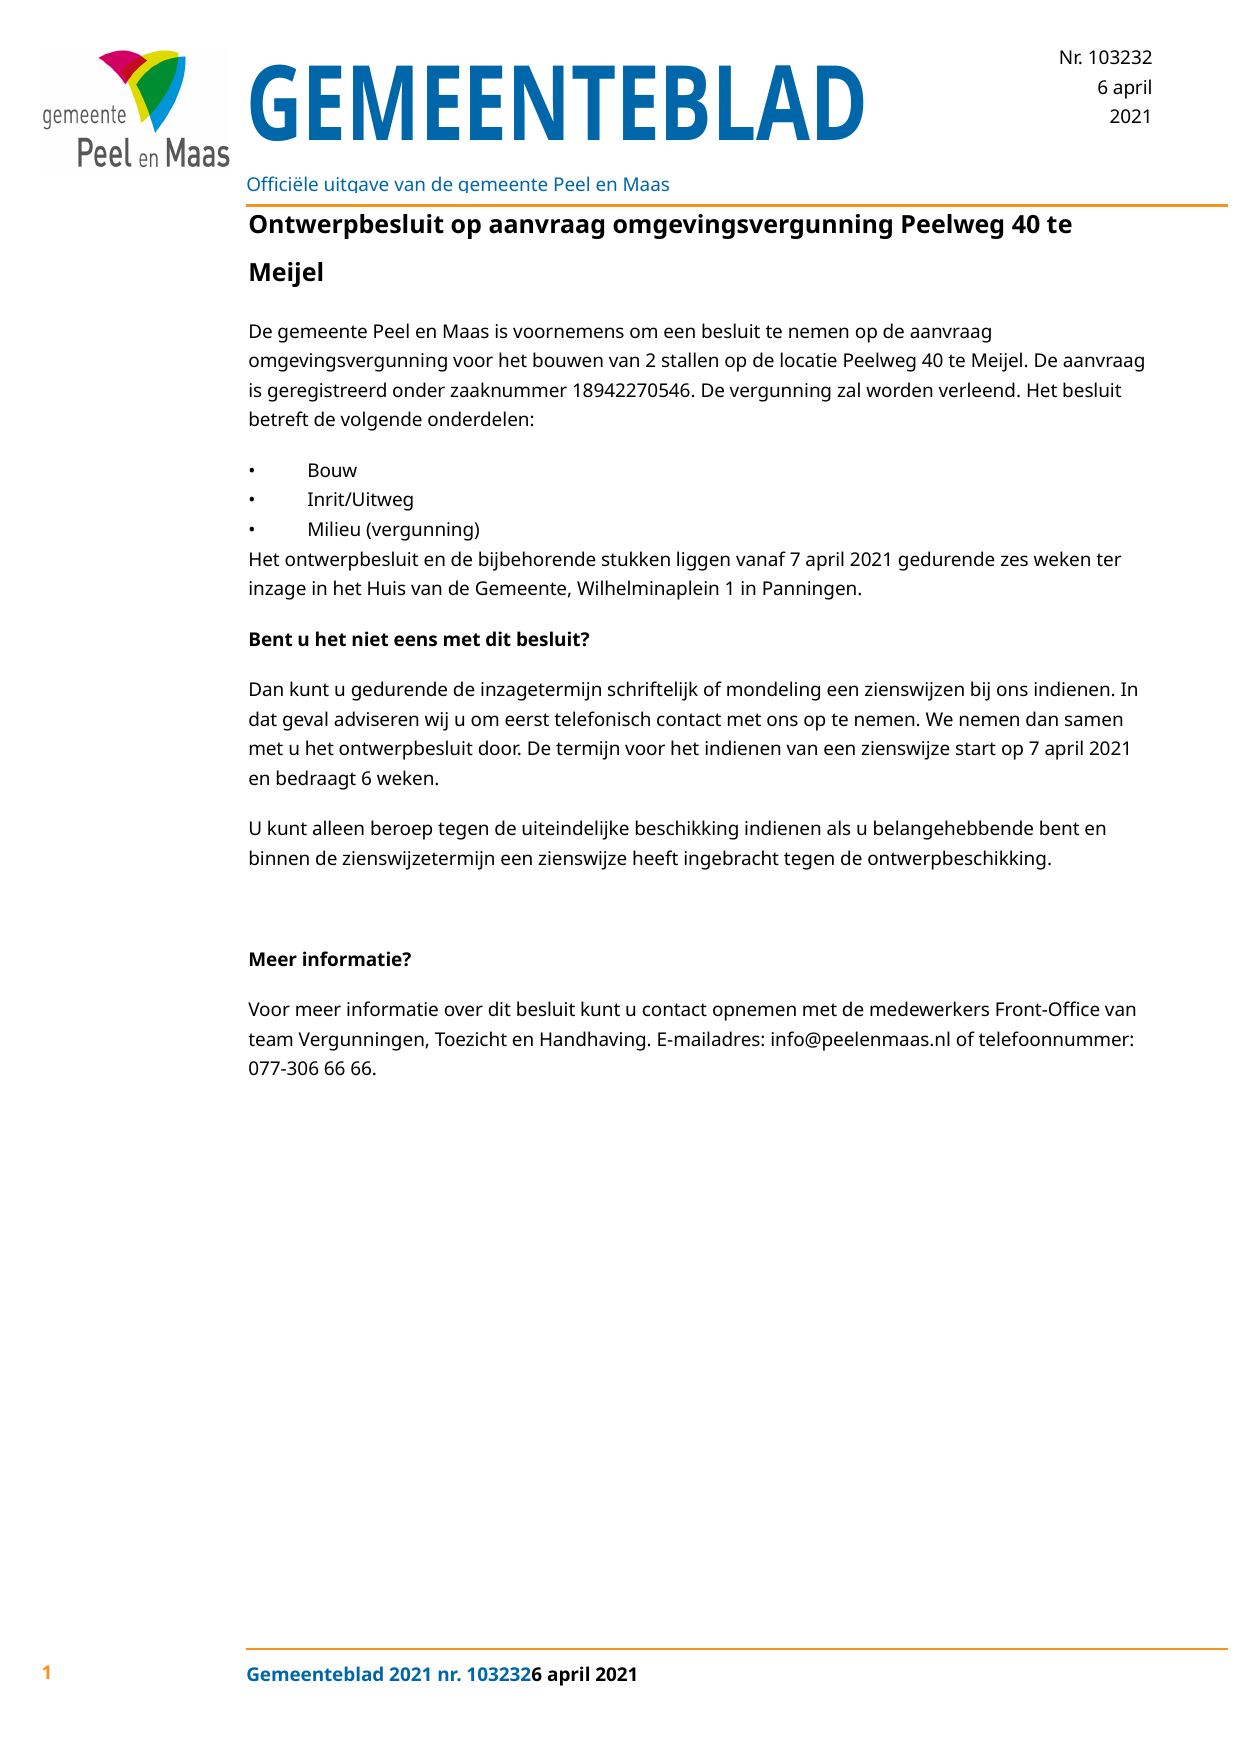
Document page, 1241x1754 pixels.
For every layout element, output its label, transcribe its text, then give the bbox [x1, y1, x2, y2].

text Het ontwerpbesluit en de bijbehorende stukken liggen vanaf 7 april 2021 gedurende zes weken ter inzage in het Huis van de Gemeente, Wilhelminaplein 1 in Panningen. [248, 546, 1152, 601]
list Bouw [248, 457, 1152, 483]
text Bent u het niet eens met dit besluit? [248, 626, 1152, 652]
text Voor meer informatie over dit besluit kunt u contact opnemen met de medewerkers Front-Office van team Vergunningen, Toezicht en Handhaving. E-mailadres: info@peelenmaas.nl of telefoonnummer: 077-306 66 66. [248, 996, 1152, 1081]
text Dan kunt u gedurende de inzagetermijn schriftelijk of mondeling een zienswijzen bij ons indienen. In dat geval adviseren wij u om eerst telefonisch contact met ons op te nemen. We nemen dan samen met u het ontwerpbesluit door. De termijn voor het indienen van een zienswijze start op 7 april 2021 en bedraagt 6 weken. [248, 676, 1152, 791]
text Meer informatie? [248, 946, 1152, 972]
picture [41, 47, 231, 172]
list Milieu (vergunning) [248, 516, 1152, 542]
text U kunt alleen beroep tegen de uiteindelijke beschikking indienen als u belangehebbende bent en binnen de zienswijzetermijn een zienswijze heeft ingebracht tegen de ontwerpbeschikking. [248, 815, 1152, 871]
text Ontwerpbesluit op aanvraag omgevingsvergunning Peelweg 40 te Meijel [248, 207, 1152, 288]
list Inrit/Uitweg [248, 487, 1152, 512]
text De gemeente Peel en Maas is voornemens om een besluit te nemen op de aanvraag omgevingsvergunning voor het bouwen van 2 stallen op de locatie Peelweg 40 te Meijel. De aanvraag is geregistreerd onder zaaknummer 18942270546. De vergunning zal worden verleend. Het besluit betreft de volgende onderdelen: [248, 318, 1152, 432]
